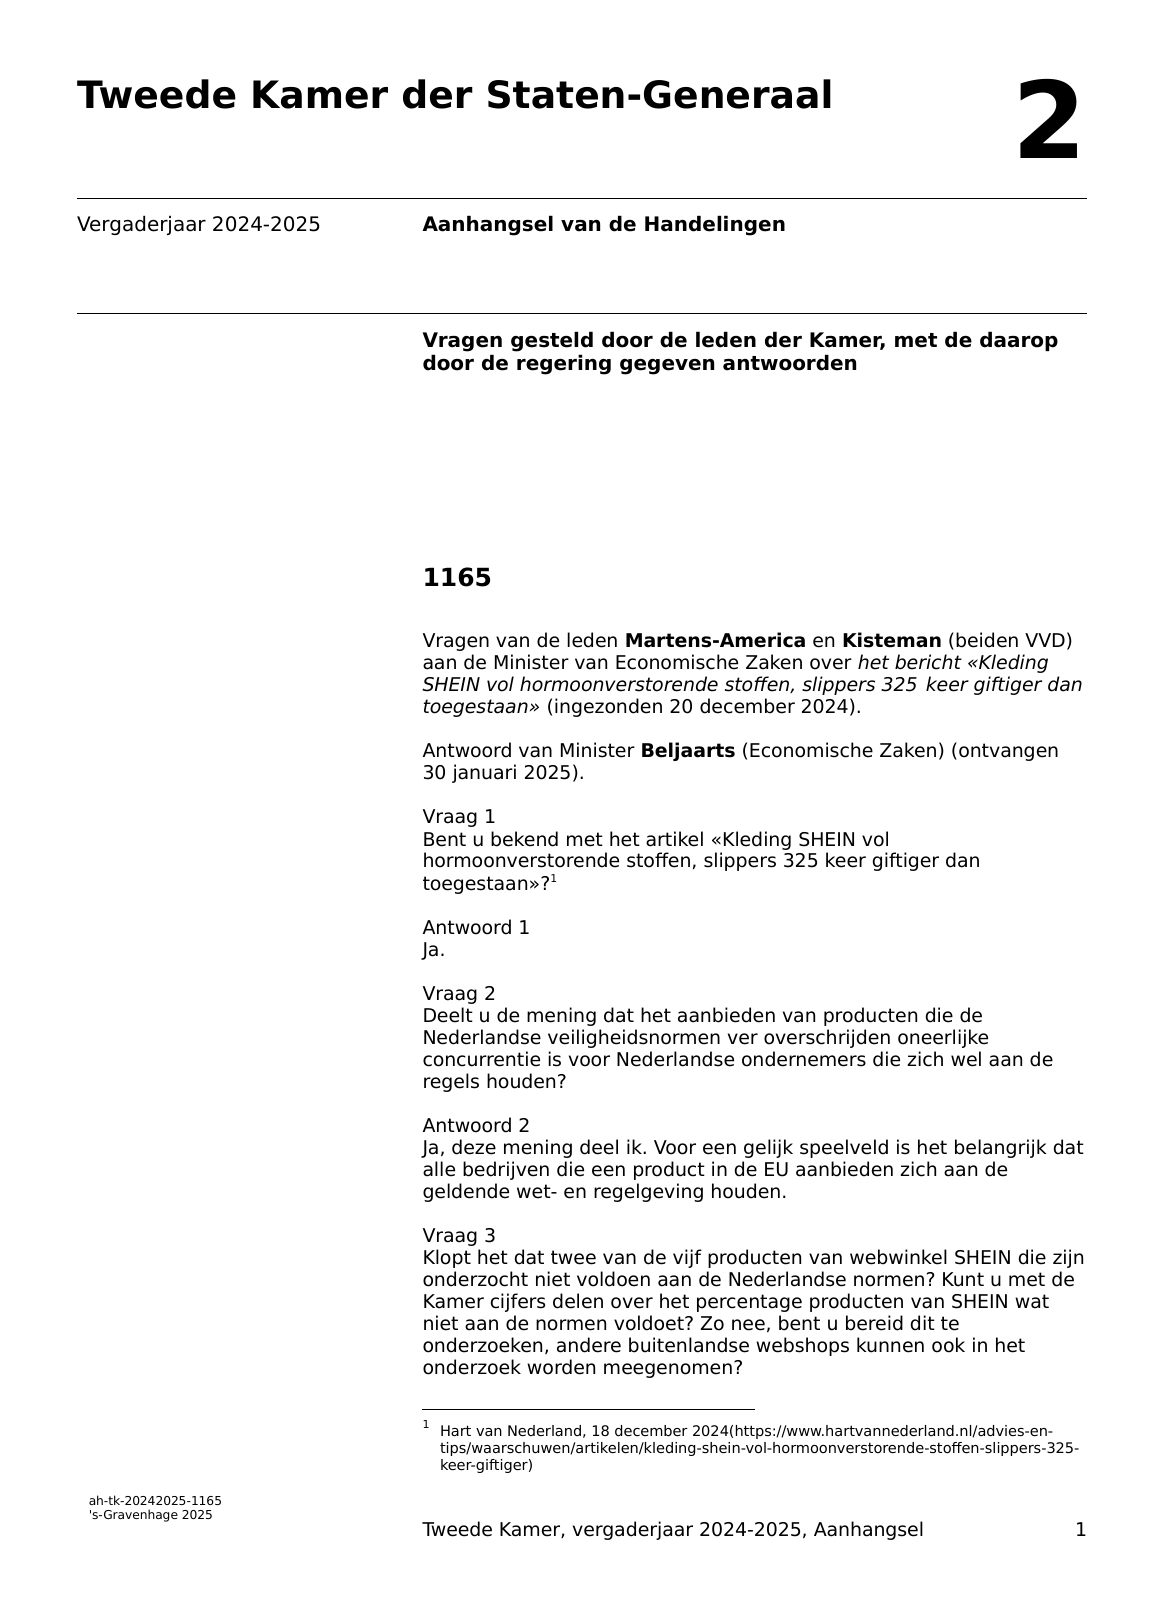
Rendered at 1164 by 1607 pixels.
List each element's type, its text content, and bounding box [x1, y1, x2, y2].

table_cell Aanhangsel van de Handelingen [422, 199, 1087, 313]
text Antwoord 2 [422, 1115, 1087, 1137]
text Deelt u de mening dat het aanbieden van producten die de Nederlandse veiligheidsnormen ver overschrijden oneerlijke concurrentie is voor Nederlandse ondernemers die zich wel aan de regels houden? [422, 1005, 1087, 1093]
table_header Tweede Kamer der Staten-Generaal [77, 59, 886, 198]
table_cell [77, 314, 422, 375]
table_cell Vragen gesteld door de leden der Kamer, met de daarop door de regering gegeven antwoorden [422, 314, 1087, 375]
table_header 2 [886, 59, 1087, 198]
text Vragen van de leden Martens-America en Kisteman (beiden VVD) aan de Minister van Economische Zaken over het bericht «Kleding SHEIN vol hormoonverstorende stoffen, slippers 325 keer giftiger dan toegestaan» (ingezonden 20 december 2024). [422, 630, 1087, 718]
text Antwoord 1 [422, 917, 1087, 938]
text Bent u bekend met het artikel «Kleding SHEIN vol hormoonverstorende stoffen, slippers 325 keer giftiger dan toegestaan»? [422, 828, 1087, 894]
text Klopt het dat twee van de vijf producten van webwinkel SHEIN die zijn onderzocht niet voldoen aan de Nederlandse normen? Kunt u met de Kamer cijfers delen over het percentage producten van SHEIN wat niet aan de normen voldoet? Zo nee, bent u bereid dit te onderzoeken, andere buitenlandse webshops kunnen ook in het onderzoek worden meegenomen? [422, 1247, 1087, 1379]
text Ja, deze mening deel ik. Voor een gelijk speelveld is het belangrijk dat alle bedrijven die een product in de EU aanbieden zich aan de geldende wet- en regelgeving houden. [422, 1137, 1087, 1203]
text Antwoord van Minister Beljaarts (Economische Zaken) (ontvangen 30 januari 2025). [422, 740, 1087, 784]
text Vraag 1 [422, 806, 1087, 828]
text Vraag 2 [422, 983, 1087, 1005]
text Ja. [422, 938, 1087, 961]
text Hart van Nederland, 18 december 2024(https://www.hartvannederland.nl/advies-en-tips/waarschuwen/artikelen/kleding-shein-vol-hormoonverstorende-stoffen-slippers-325-keer-giftiger) [422, 1418, 1087, 1474]
text 's-Gravenhage 2025 [88, 1508, 323, 1522]
text ah-tk-20242025-1165 [88, 1494, 323, 1508]
text 1165 [422, 563, 1087, 592]
table_cell Vergaderjaar 2024-2025 [77, 199, 422, 313]
text Vraag 3 [422, 1225, 1087, 1247]
